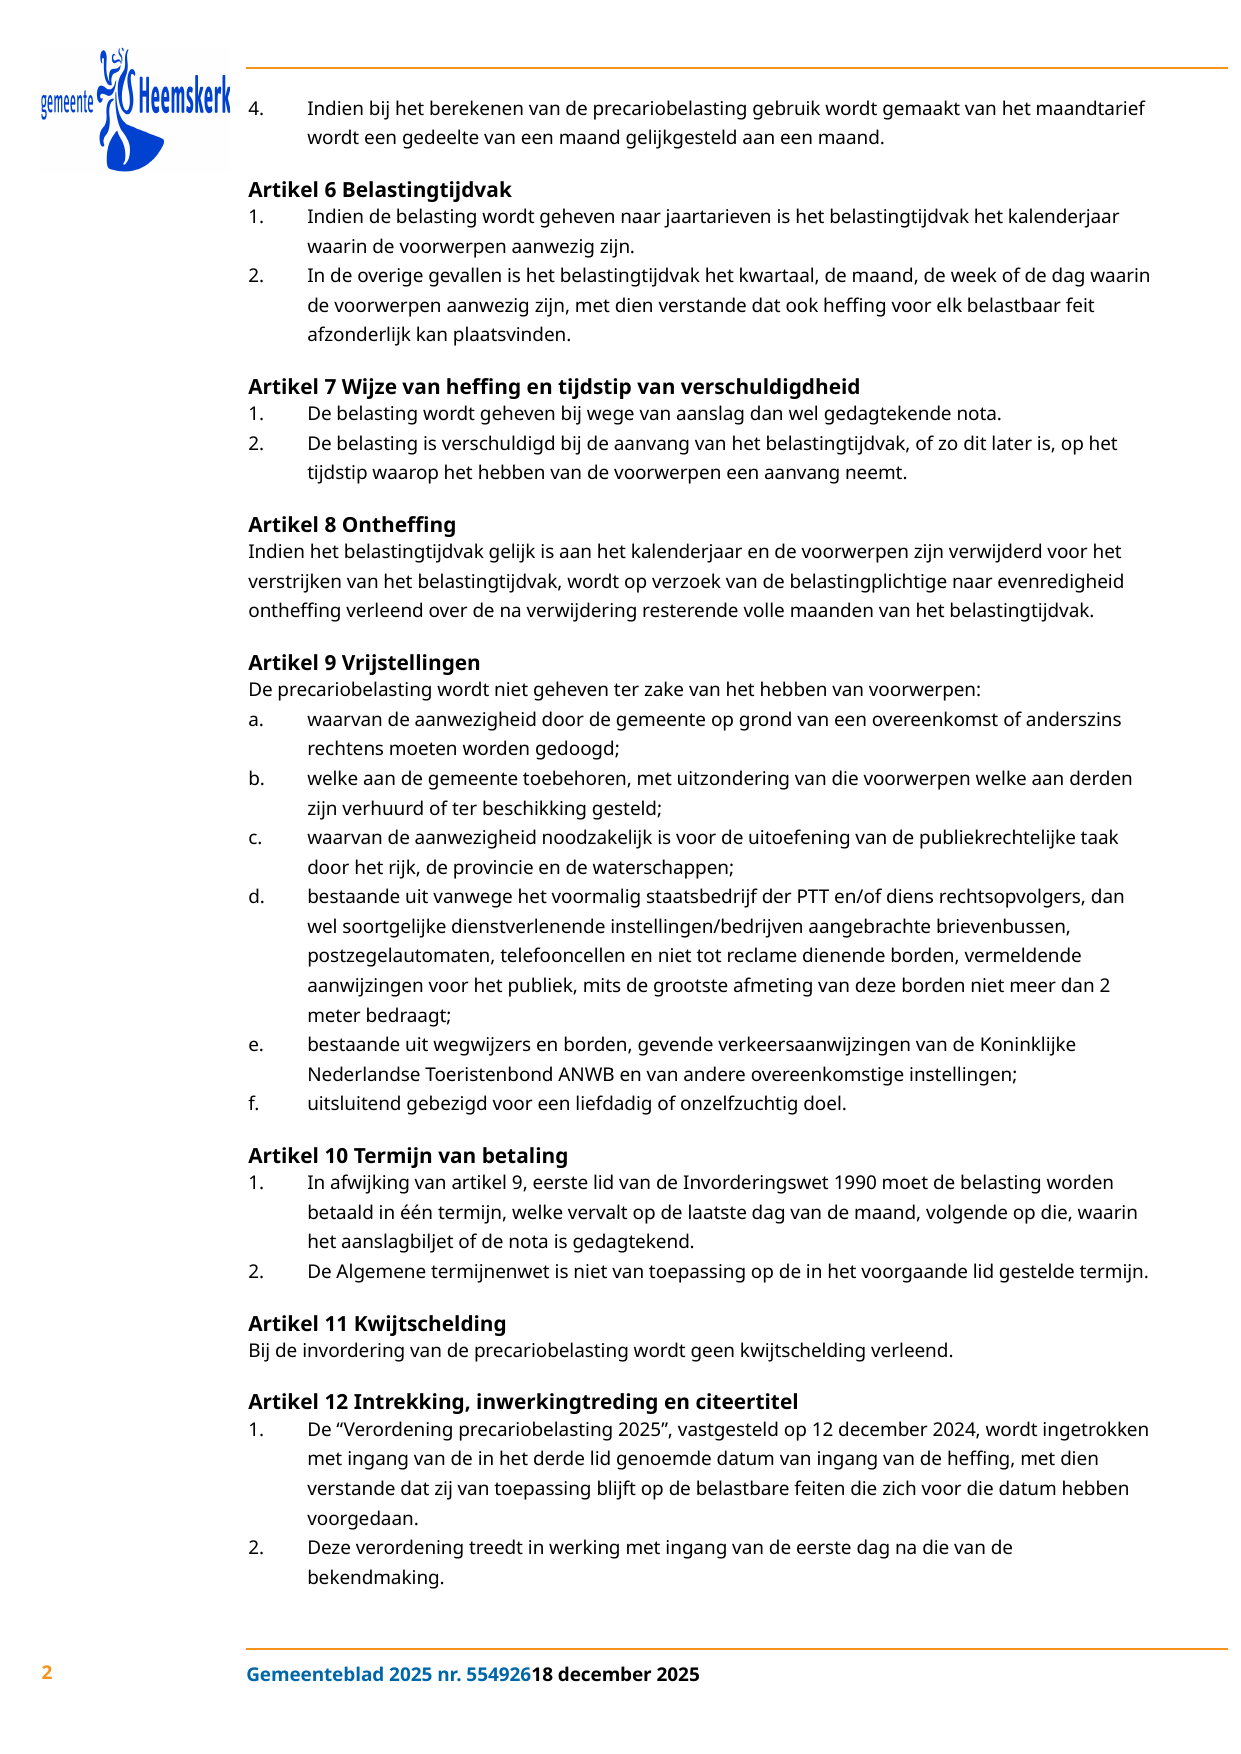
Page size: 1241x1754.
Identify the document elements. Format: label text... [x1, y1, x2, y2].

list In de overige gevallen is het belastingtijdvak het kwartaal, de maand, de week of de dag waarin de voorwerpen aanwezig zijn, met dien verstande dat ook heffing voor elk belastbaar feit afzonderlijk kan plaatsvinden. [248, 262, 1152, 347]
text Artikel 8 Ontheffing [248, 510, 1152, 538]
list De “Verordening precariobelasting 2025”, vastgesteld op 12 december 2024, wordt ingetrokken met ingang van de in het derde lid genoemde datum van ingang van de heffing, met dien verstande dat zij van toepassing blijft op de belastbare feiten die zich voor die datum hebben voorgedaan. [248, 1416, 1152, 1530]
list De belasting is verschuldigd bij de aanvang van het belastingtijdvak, of zo dit later is, op het tijdstip waarop het hebben van de voorwerpen een aanvang neemt. [248, 430, 1152, 485]
text Artikel 11 Kwijtschelding [248, 1309, 1152, 1337]
list waarvan de aanwezigheid door de gemeente op grond van een overeenkomst of anderszins rechtens moeten worden gedoogd; [248, 706, 1152, 761]
list Indien bij het berekenen van de precariobelasting gebruik wordt gemaakt van het maandtarief wordt een gedeelte van een maand gelijkgesteld aan een maand. [248, 95, 1152, 150]
list Indien de belasting wordt geheven naar jaartarieven is het belastingtijdvak het kalenderjaar waarin de voorwerpen aanwezig zijn. [248, 203, 1152, 258]
text Indien het belastingtijdvak gelijk is aan het kalenderjaar en de voorwerpen zijn verwijderd voor het verstrijken van het belastingtijdvak, wordt op verzoek van de belastingplichtige naar evenredigheid ontheffing verleend over de na verwijdering resterende volle maanden van het belastingtijdvak. [248, 538, 1152, 623]
text Bij de invordering van de precariobelasting wordt geen kwijtschelding verleend. [248, 1337, 1152, 1363]
list De Algemene termijnenwet is niet van toepassing op de in het voorgaande lid gestelde termijn. [248, 1258, 1152, 1284]
text Artikel 9 Vrijstellingen [248, 648, 1152, 676]
text Artikel 10 Termijn van betaling [248, 1141, 1152, 1169]
picture [41, 47, 231, 172]
list uitsluitend gebezigd voor een liefdadig of onzelfzuchtig doel. [248, 1091, 1152, 1116]
list De belasting wordt geheven bij wege van aanslag dan wel gedagtekende nota. [248, 400, 1152, 426]
text Artikel 7 Wijze van heffing en tijdstip van verschuldigdheid [248, 372, 1152, 400]
list welke aan de gemeente toebehoren, met uitzondering van die voorwerpen welke aan derden zijn verhuurd of ter beschikking gesteld; [248, 765, 1152, 821]
list waarvan de aanwezigheid noodzakelijk is voor de uitoefening van de publiekrechtelijke taak door het rijk, de provincie en de waterschappen; [248, 824, 1152, 880]
list In afwijking van artikel 9, eerste lid van de Invorderingswet 1990 moet de belasting worden betaald in één termijn, welke vervalt op de laatste dag van de maand, volgende op die, waarin het aanslagbiljet of de nota is gedagtekend. [248, 1169, 1152, 1254]
list Deze verordening treedt in werking met ingang van de eerste dag na die van de bekendmaking. [248, 1534, 1152, 1589]
text De precariobelasting wordt niet geheven ter zake van het hebben van voorwerpen: [248, 676, 1152, 702]
text Artikel 12 Intrekking, inwerkingtreding en citeertitel [248, 1387, 1152, 1416]
list bestaande uit vanwege het voormalig staatsbedrijf der PTT en/of diens rechtsopvolgers, dan wel soortgelijke dienstverlenende instellingen/bedrijven aangebrachte brievenbussen, postzegelautomaten, telefooncellen en niet tot reclame dienende borden, vermeldende aanwijzingen voor het publiek, mits de grootste afmeting van deze borden niet meer dan 2 meter bedraagt; [248, 883, 1152, 1028]
text Artikel 6 Belastingtijdvak [248, 175, 1152, 203]
list bestaande uit wegwijzers en borden, gevende verkeersaanwijzingen van de Koninklijke Nederlandse Toeristenbond ANWB en van andere overeenkomstige instellingen; [248, 1031, 1152, 1087]
